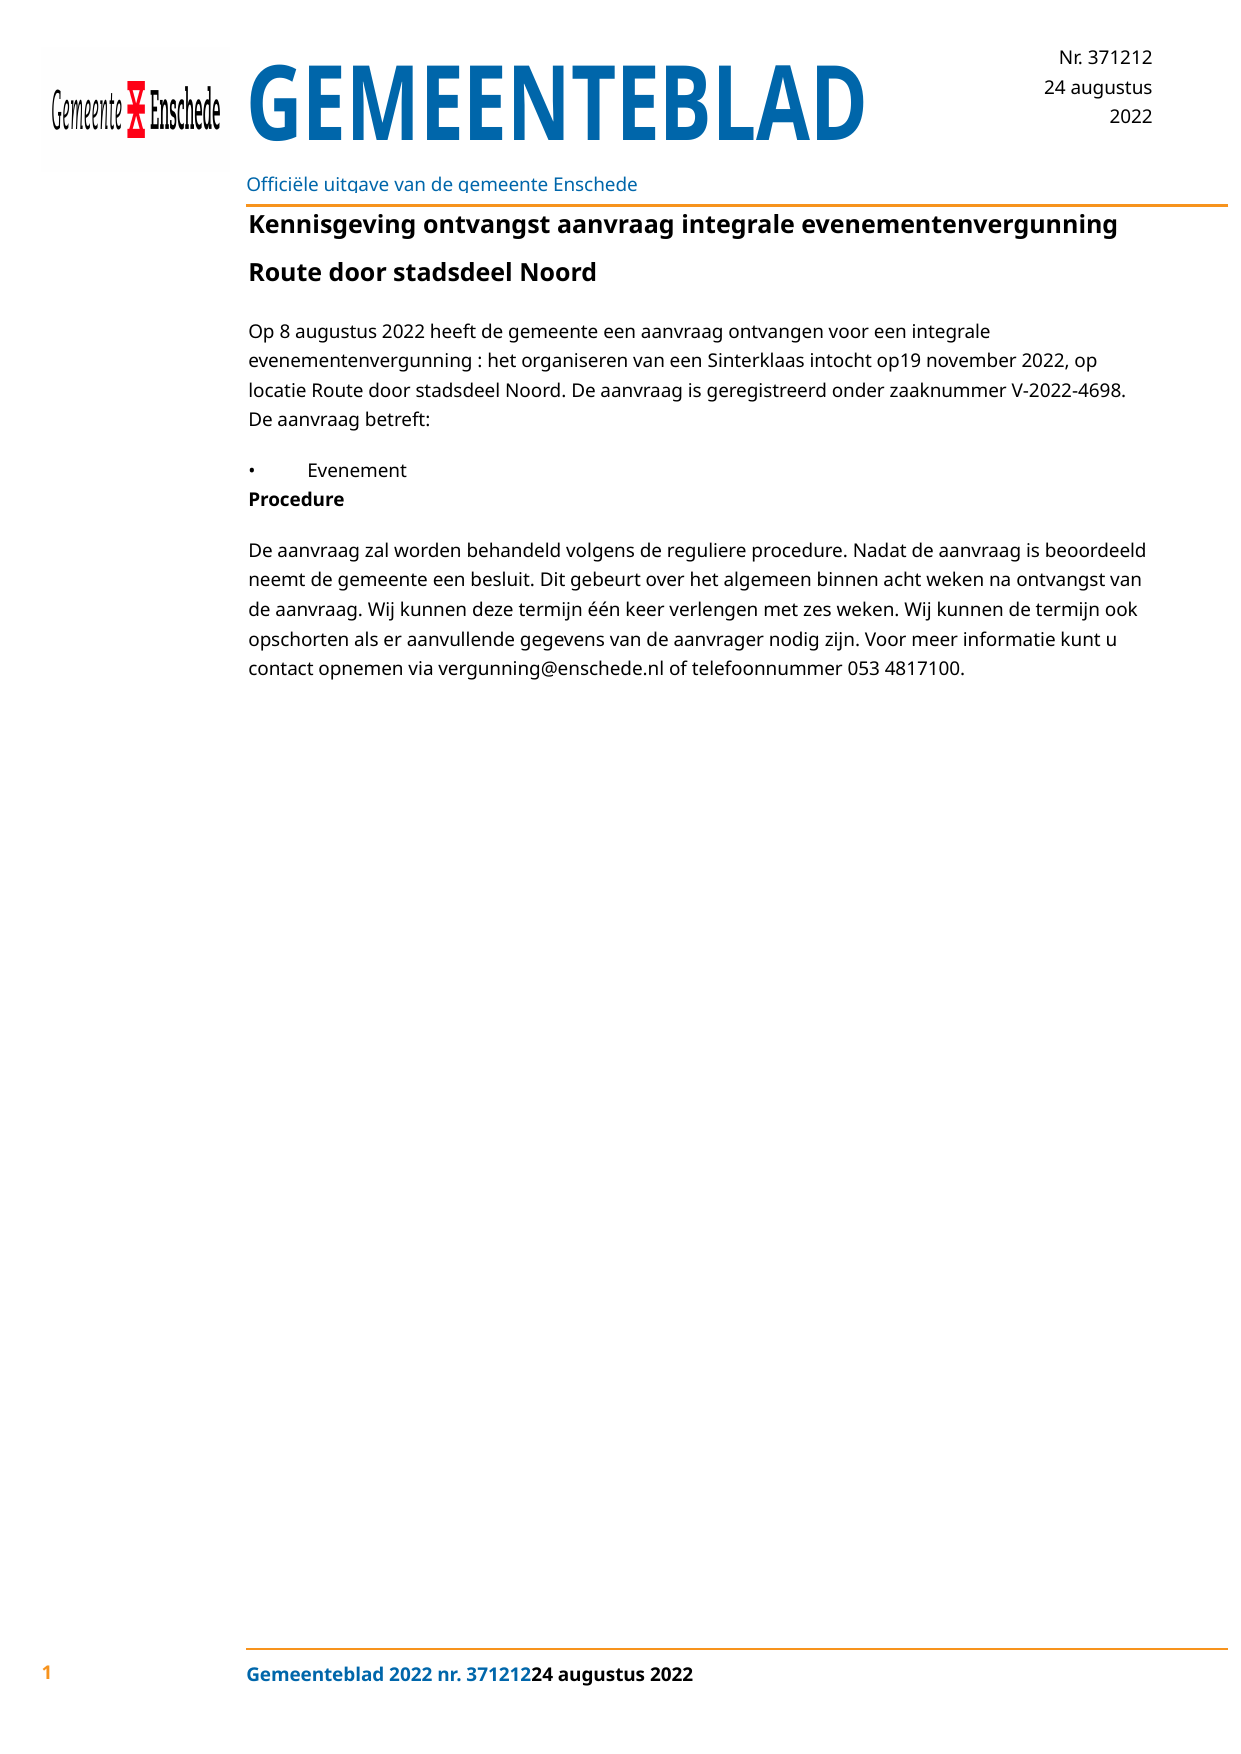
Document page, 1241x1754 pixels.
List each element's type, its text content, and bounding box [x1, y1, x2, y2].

text Kennisgeving ontvangst aanvraag integrale evenementenvergunning Route door stadsdeel Noord [248, 207, 1152, 288]
text De aanvraag zal worden behandeld volgens de reguliere procedure. Nadat de aanvraag is beoordeeld neemt de gemeente een besluit. Dit gebeurt over het algemeen binnen acht weken na ontvangst van de aanvraag. Wij kunnen deze termijn één keer verlengen met zes weken. Wij kunnen de termijn ook opschorten als er aanvullende gegevens van de aanvrager nodig zijn. Voor meer informatie kunt u contact opnemen via vergunning@enschede.nl of telefoonnummer 053 4817100. [248, 537, 1152, 681]
list Evenement [248, 457, 1152, 483]
text Op 8 augustus 2022 heeft de gemeente een aanvraag ontvangen voor een integrale evenementenvergunning : het organiseren van een Sinterklaas intocht op19 november 2022, op locatie Route door stadsdeel Noord. De aanvraag is geregistreerd onder zaaknummer V-2022-4698. De aanvraag betreft: [248, 318, 1152, 432]
picture [41, 47, 231, 172]
text Procedure [248, 487, 1152, 512]
